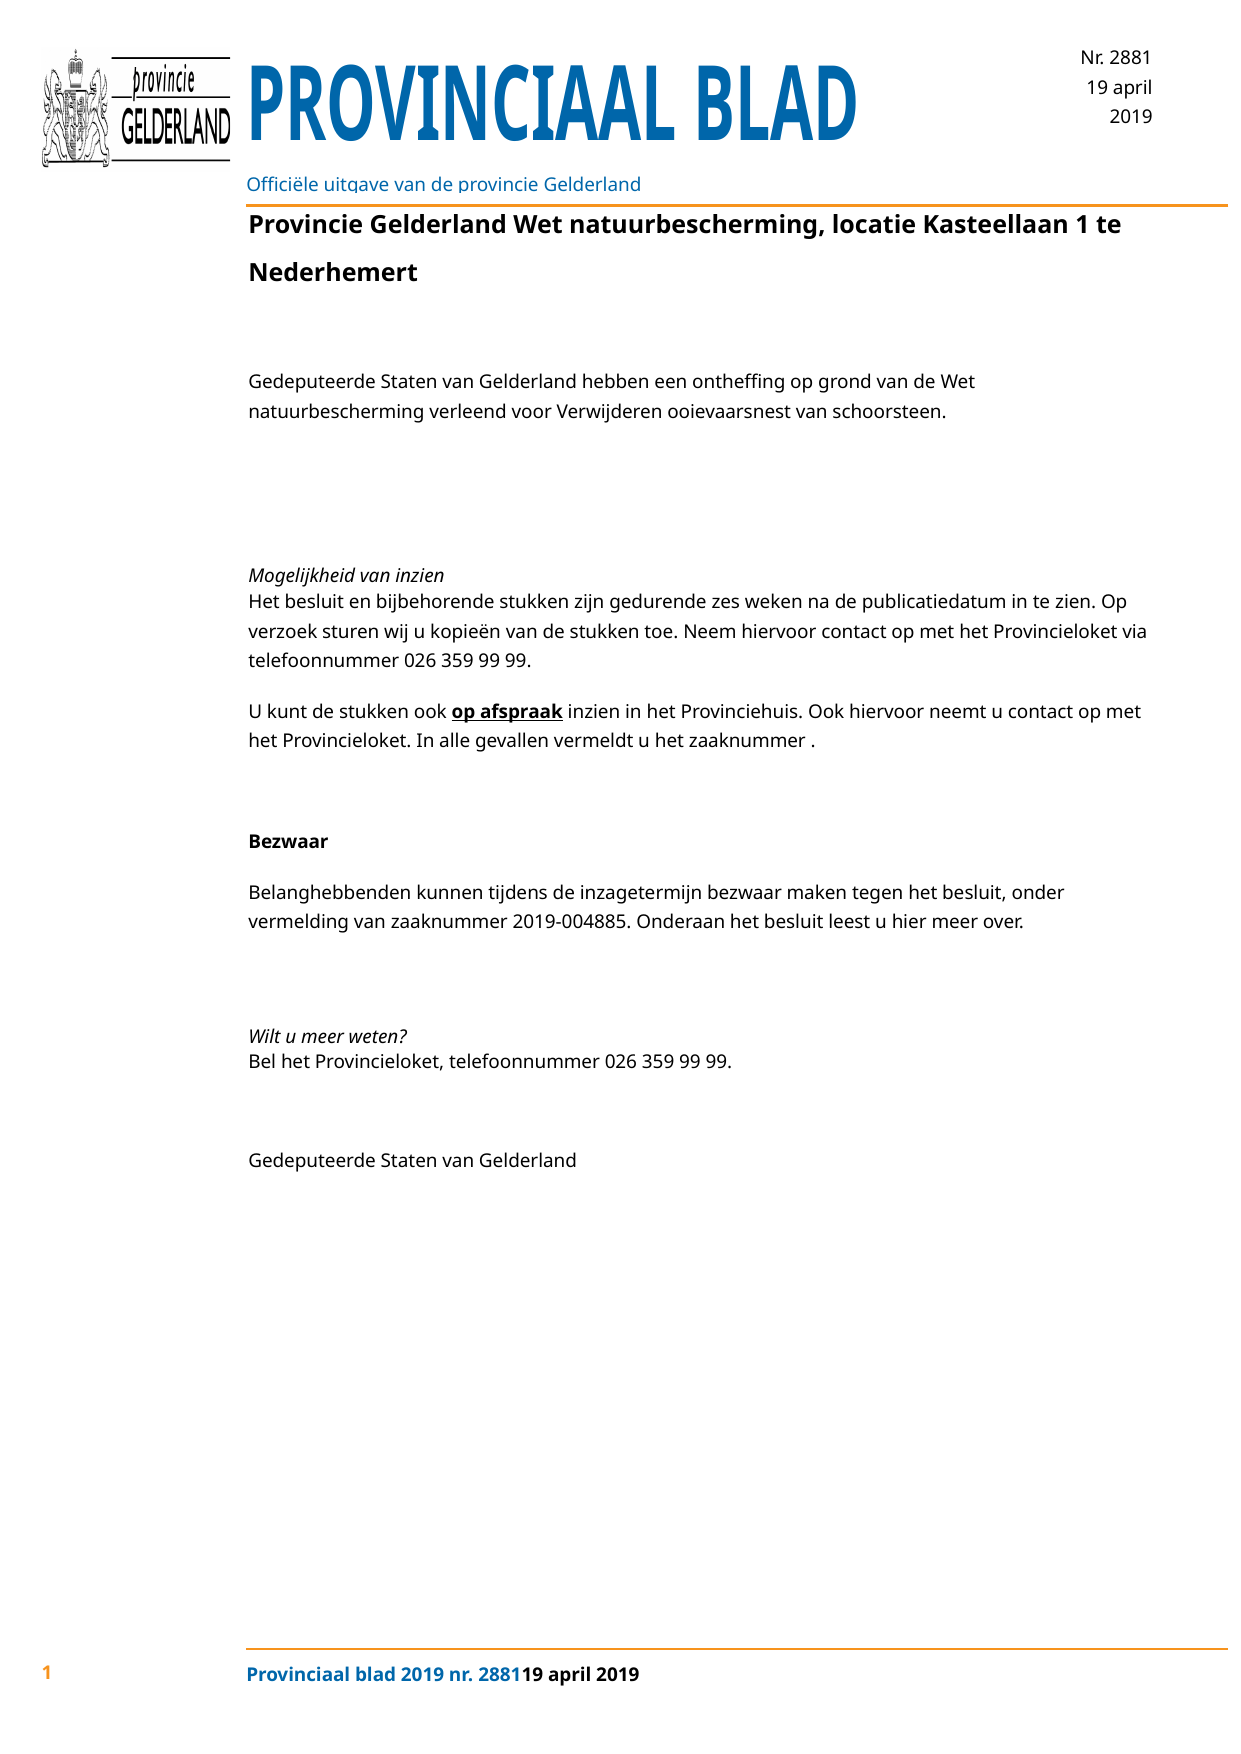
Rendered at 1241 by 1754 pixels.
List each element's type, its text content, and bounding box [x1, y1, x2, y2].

text Het besluit en bijbehorende stukken zijn gedurende zes weken na de publicatiedatum in te zien. Op verzoek sturen wij u kopieën van de stukken toe. Neem hiervoor contact op met het Provincieloket via telefoonnummer 026 359 99 99. [248, 588, 1152, 673]
text Mogelijkheid van inzien [248, 563, 1152, 588]
text Provincie Gelderland Wet natuurbescherming, locatie Kasteellaan 1 te Nederhemert [248, 207, 1152, 288]
text Bezwaar [248, 828, 1152, 854]
text Wilt u meer weten? [248, 1023, 1152, 1048]
text Gedeputeerde Staten van Gelderland [248, 1147, 1152, 1172]
text Gedeputeerde Staten van Gelderland hebben een ontheffing op grond van de Wet natuurbescherming verleend voor Verwijderen ooievaarsnest van schoorsteen. [248, 368, 1152, 424]
text Bel het Provincieloket, telefoonnummer 026 359 99 99. [248, 1048, 1152, 1074]
text Belanghebbenden kunnen tijdens de inzagetermijn bezwaar maken tegen het besluit, onder vermelding van zaaknummer 2019-004885. Onderaan het besluit leest u hier meer over. [248, 879, 1152, 934]
text U kunt de stukken ook op afspraak inzien in het Provinciehuis. Ook hiervoor neemt u contact op met het Provincieloket. In alle gevallen vermeldt u het zaaknummer . [248, 698, 1152, 753]
picture [41, 47, 231, 172]
